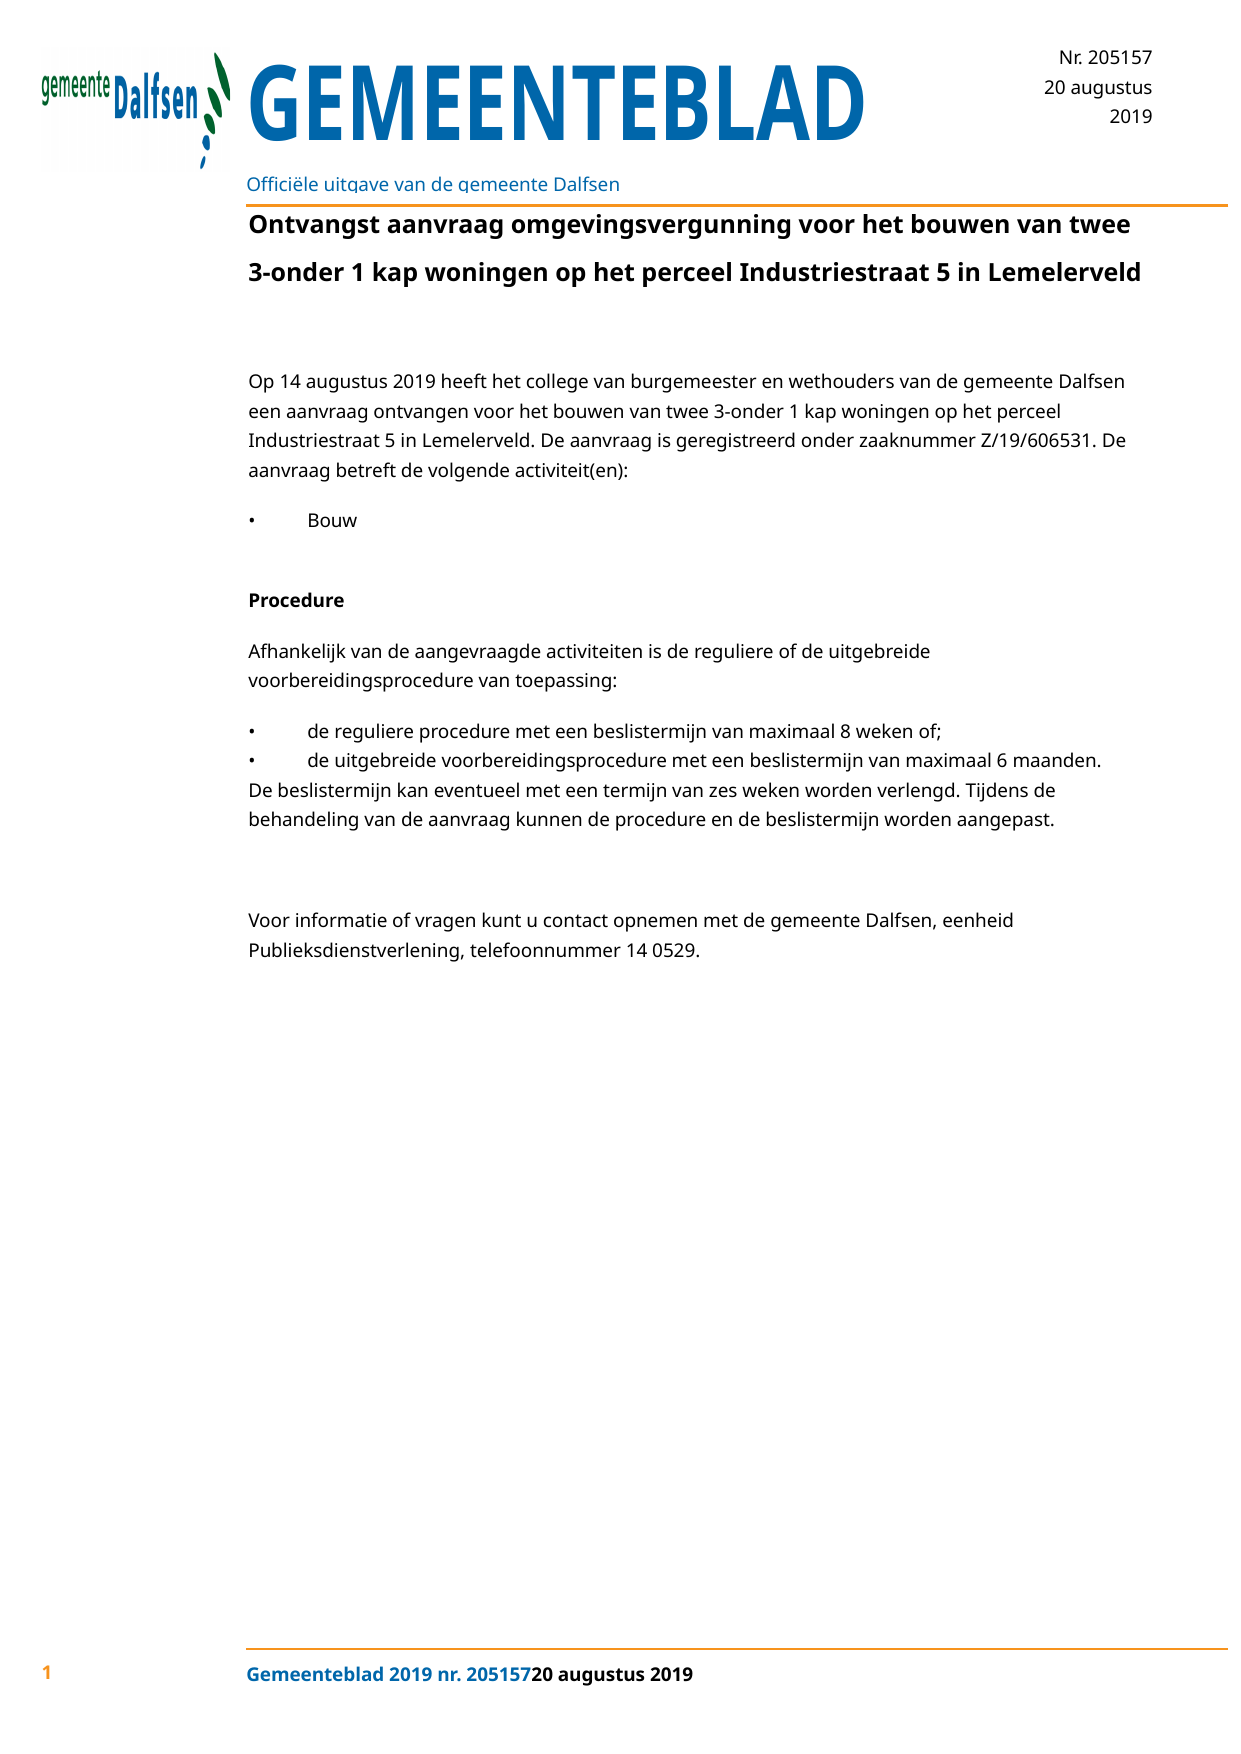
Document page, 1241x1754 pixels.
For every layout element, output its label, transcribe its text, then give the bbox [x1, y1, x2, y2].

text De beslistermijn kan eventueel met een termijn van zes weken worden verlengd. Tijdens de behandeling van de aanvraag kunnen de procedure en de beslistermijn worden aangepast. [248, 777, 1152, 832]
text Procedure [248, 587, 1152, 613]
picture [41, 47, 231, 172]
list de reguliere procedure met een beslistermijn van maximaal 8 weken of; [248, 718, 1152, 744]
text Op 14 augustus 2019 heeft het college van burgemeester en wethouders van de gemeente Dalfsen een aanvraag ontvangen voor het bouwen van twee 3-onder 1 kap woningen op het perceel Industriestraat 5 in Lemelerveld. De aanvraag is geregistreerd onder zaaknummer Z/19/606531. De aanvraag betreft de volgende activiteit(en): [248, 368, 1152, 483]
list de uitgebreide voorbereidingsprocedure met een beslistermijn van maximaal 6 maanden. [248, 747, 1152, 773]
list Bouw [248, 507, 1152, 533]
text Afhankelijk van de aangevraagde activiteiten is de reguliere of de uitgebreide voorbereidingsprocedure van toepassing: [248, 638, 1152, 693]
text Ontvangst aanvraag omgevingsvergunning voor het bouwen van twee 3-onder 1 kap woningen op het perceel Industriestraat 5 in Lemelerveld [248, 207, 1152, 288]
text Voor informatie of vragen kunt u contact opnemen met de gemeente Dalfsen, eenheid Publieksdienstverlening, telefoonnummer 14 0529. [248, 907, 1152, 963]
